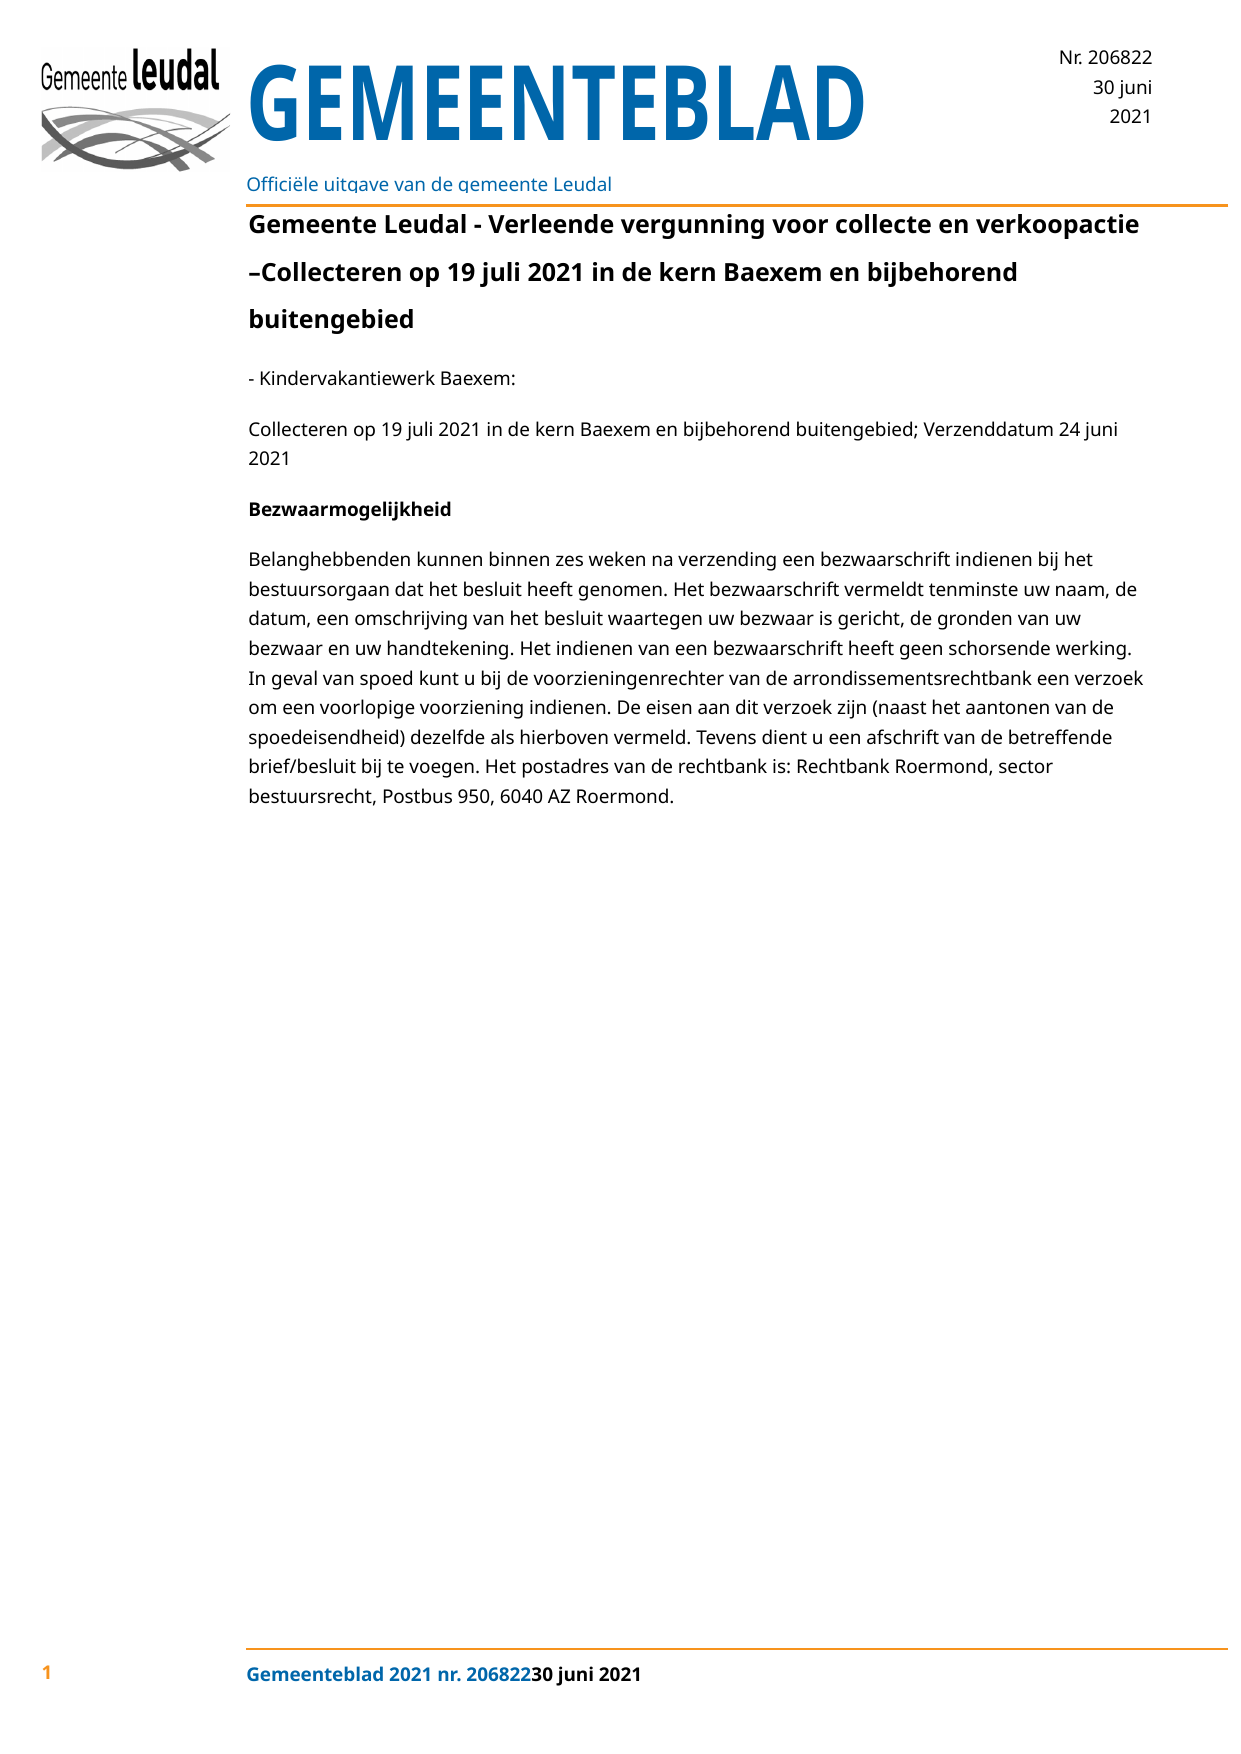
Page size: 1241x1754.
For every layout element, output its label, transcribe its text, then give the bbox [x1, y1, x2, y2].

text Bezwaarmogelijkheid [248, 496, 1152, 522]
text - Kindervakantiewerk Baexem: [248, 366, 1152, 391]
text Belanghebbenden kunnen binnen zes weken na verzending een bezwaarschrift indienen bij het bestuursorgaan dat het besluit heeft genomen. Het bezwaarschrift vermeldt tenminste uw naam, de datum, een omschrijving van het besluit waartegen uw bezwaar is gericht, de gronden van uw bezwaar en uw handtekening. Het indienen van een bezwaarschrift heeft geen schorsende werking. In geval van spoed kunt u bij de voorzieningenrechter van de arrondissementsrechtbank een verzoek om een voorlopige voorziening indienen. De eisen aan dit verzoek zijn (naast het aantonen van de spoedeisendheid) dezelfde als hierboven vermeld. Tevens dient u een afschrift van de betreffende brief/besluit bij te voegen. Het postadres van de rechtbank is: Rechtbank Roermond, sector bestuursrecht, Postbus 950, 6040 AZ Roermond. [248, 546, 1152, 809]
picture [41, 47, 231, 172]
text Gemeente Leudal - Verleende vergunning voor collecte en verkoopactie –Collecteren op 19 juli 2021 in de kern Baexem en bijbehorend buitengebied [248, 207, 1152, 336]
text Collecteren op 19 juli 2021 in de kern Baexem en bijbehorend buitengebied; Verzenddatum 24 juni 2021 [248, 416, 1152, 471]
